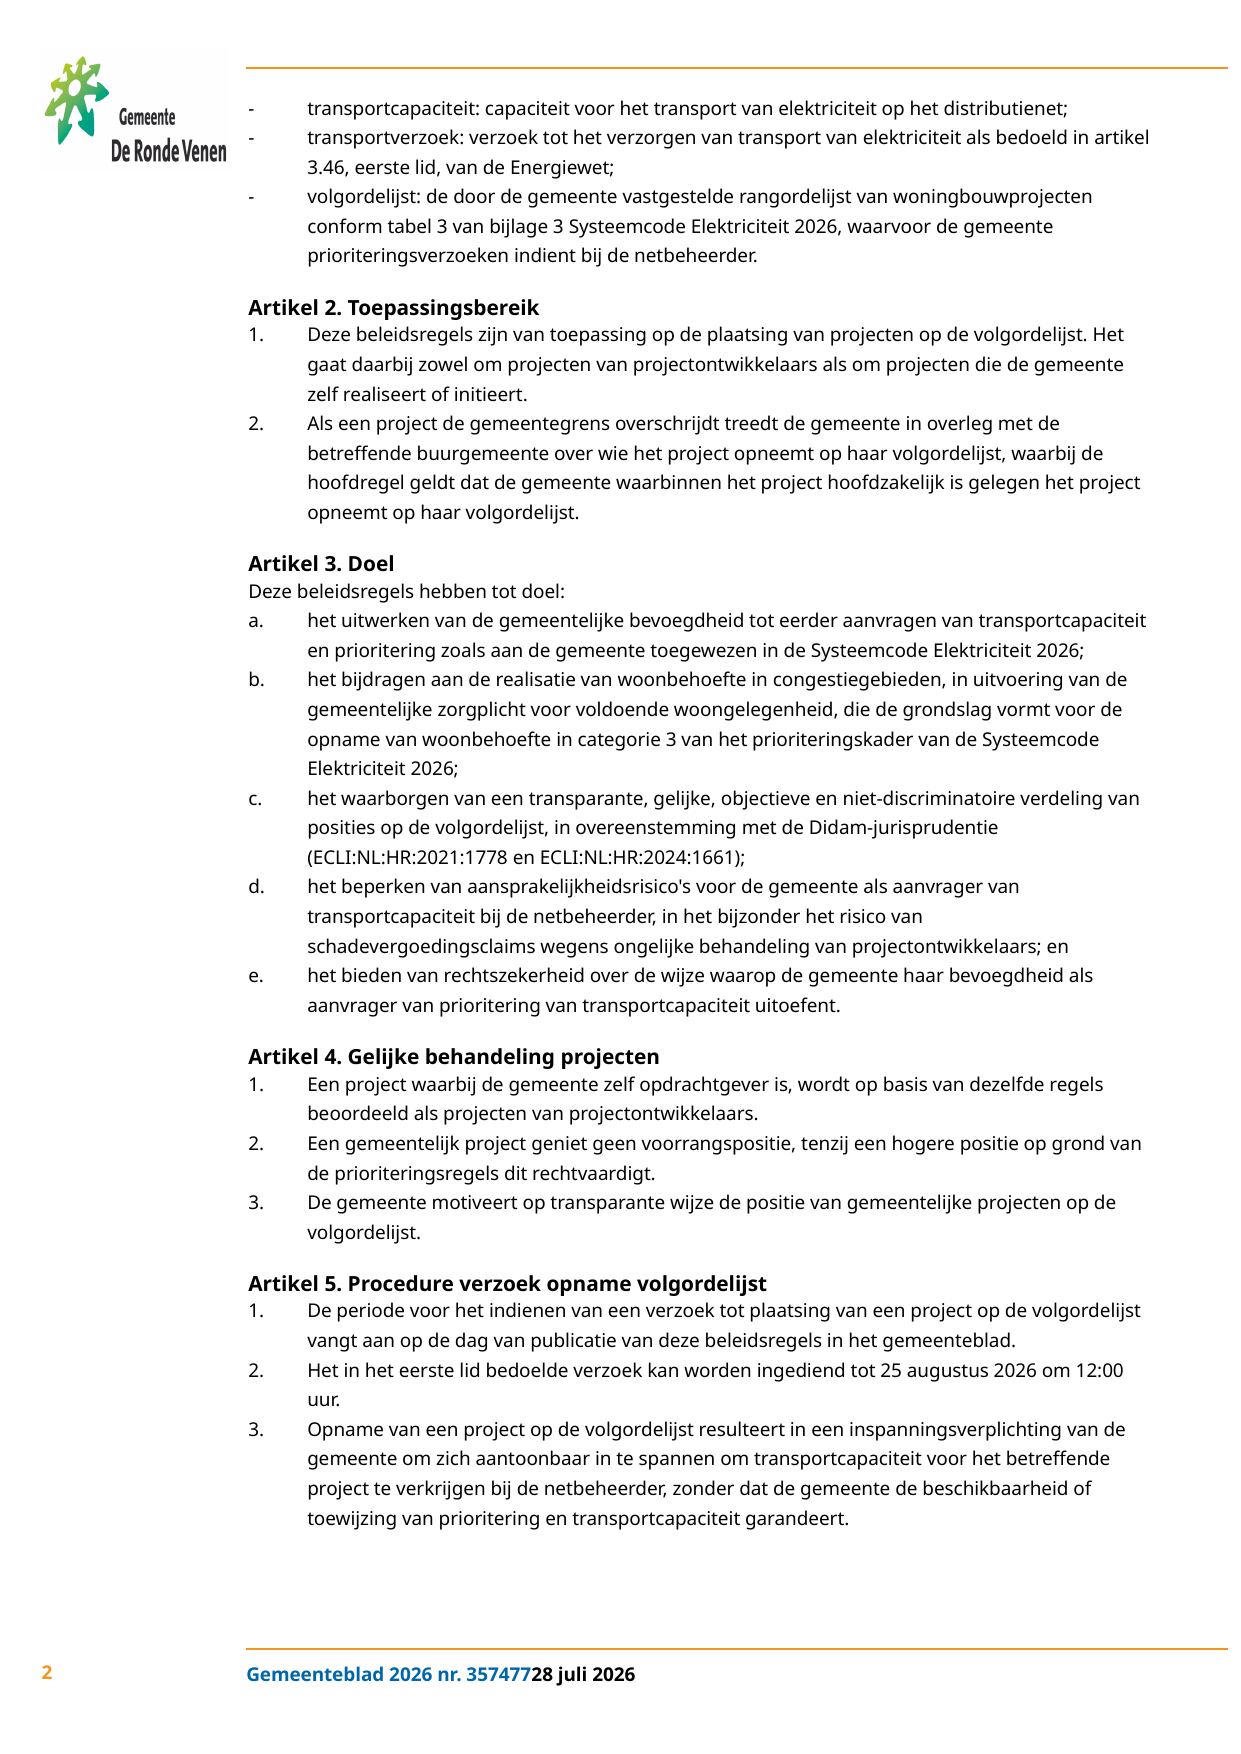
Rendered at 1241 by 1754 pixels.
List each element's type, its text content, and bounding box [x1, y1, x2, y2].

list het bijdragen aan de realisatie van woonbehoefte in congestiegebieden, in uitvoering van de gemeentelijke zorgplicht voor voldoende woongelegenheid, die de grondslag vormt voor de opname van woonbehoefte in categorie 3 van het prioriteringskader van de Systeemcode Elektriciteit 2026; [248, 667, 1152, 781]
list Opname van een project op de volgordelijst resulteert in een inspanningsverplichting van de gemeente om zich aantoonbaar in te spannen om transportcapaciteit voor het betreffende project te verkrijgen bij de netbeheerder, zonder dat de gemeente de beschikbaarheid of toewijzing van prioritering en transportcapaciteit garandeert. [248, 1416, 1152, 1531]
list Een project waarbij de gemeente zelf opdrachtgever is, wordt op basis van dezelfde regels beoordeeld als projecten van projectontwikkelaars. [248, 1071, 1152, 1126]
text Artikel 4. Gelijke behandeling projecten [248, 1042, 1152, 1071]
list De gemeente motiveert op transparante wijze de positie van gemeentelijke projecten op de volgordelijst. [248, 1189, 1152, 1244]
text Artikel 3. Doel [248, 549, 1152, 578]
list transportcapaciteit: capaciteit voor het transport van elektriciteit op het distributienet; [248, 95, 1152, 121]
text Artikel 5. Procedure verzoek opname volgordelijst [248, 1269, 1152, 1298]
list Het in het eerste lid bedoelde verzoek kan worden ingediend tot 25 augustus 2026 om 12:00 uur. [248, 1357, 1152, 1412]
list transportverzoek: verzoek tot het verzorgen van transport van elektriciteit als bedoeld in artikel 3.46, eerste lid, van de Energiewet; [248, 124, 1152, 180]
picture [41, 47, 231, 172]
text Deze beleidsregels hebben tot doel: [248, 578, 1152, 604]
list Deze beleidsregels zijn van toepassing op de plaatsing van projecten op de volgordelijst. Het gaat daarbij zowel om projecten van projectontwikkelaars als om projecten die de gemeente zelf realiseert of initieert. [248, 322, 1152, 406]
list het beperken van aansprakelijkheidsrisico's voor de gemeente als aanvrager van transportcapaciteit bij de netbeheerder, in het bijzonder het risico van schadevergoedingsclaims wegens ongelijke behandeling van projectontwikkelaars; en [248, 874, 1152, 959]
list het bieden van rechtszekerheid over de wijze waarop de gemeente haar bevoegdheid als aanvrager van prioritering van transportcapaciteit uitoefent. [248, 962, 1152, 1018]
list De periode voor het indienen van een verzoek tot plaatsing van een project op de volgordelijst vangt aan op de dag van publicatie van deze beleidsregels in het gemeenteblad. [248, 1298, 1152, 1353]
text Artikel 2. Toepassingsbereik [248, 293, 1152, 322]
list het waarborgen van een transparante, gelijke, objectieve en niet-discriminatoire verdeling van posities op de volgordelijst, in overeenstemming met de Didam-jurisprudentie (ECLI:NL:HR:2021:1778 en ECLI:NL:HR:2024:1661); [248, 785, 1152, 870]
list het uitwerken van de gemeentelijke bevoegdheid tot eerder aanvragen van transportcapaciteit en prioritering zoals aan de gemeente toegewezen in de Systeemcode Elektriciteit 2026; [248, 607, 1152, 663]
list Als een project de gemeentegrens overschrijdt treedt de gemeente in overleg met de betreffende buurgemeente over wie het project opneemt op haar volgordelijst, waarbij de hoofdregel geldt dat de gemeente waarbinnen het project hoofdzakelijk is gelegen het project opneemt op haar volgordelijst. [248, 410, 1152, 525]
list volgordelijst: de door de gemeente vastgestelde rangordelijst van woningbouwprojecten conform tabel 3 van bijlage 3 Systeemcode Elektriciteit 2026, waarvoor de gemeente prioriteringsverzoeken indient bij de netbeheerder. [248, 183, 1152, 268]
list Een gemeentelijk project geniet geen voorrangspositie, tenzij een hogere positie op grond van de prioriteringsregels dit rechtvaardigt. [248, 1130, 1152, 1185]
